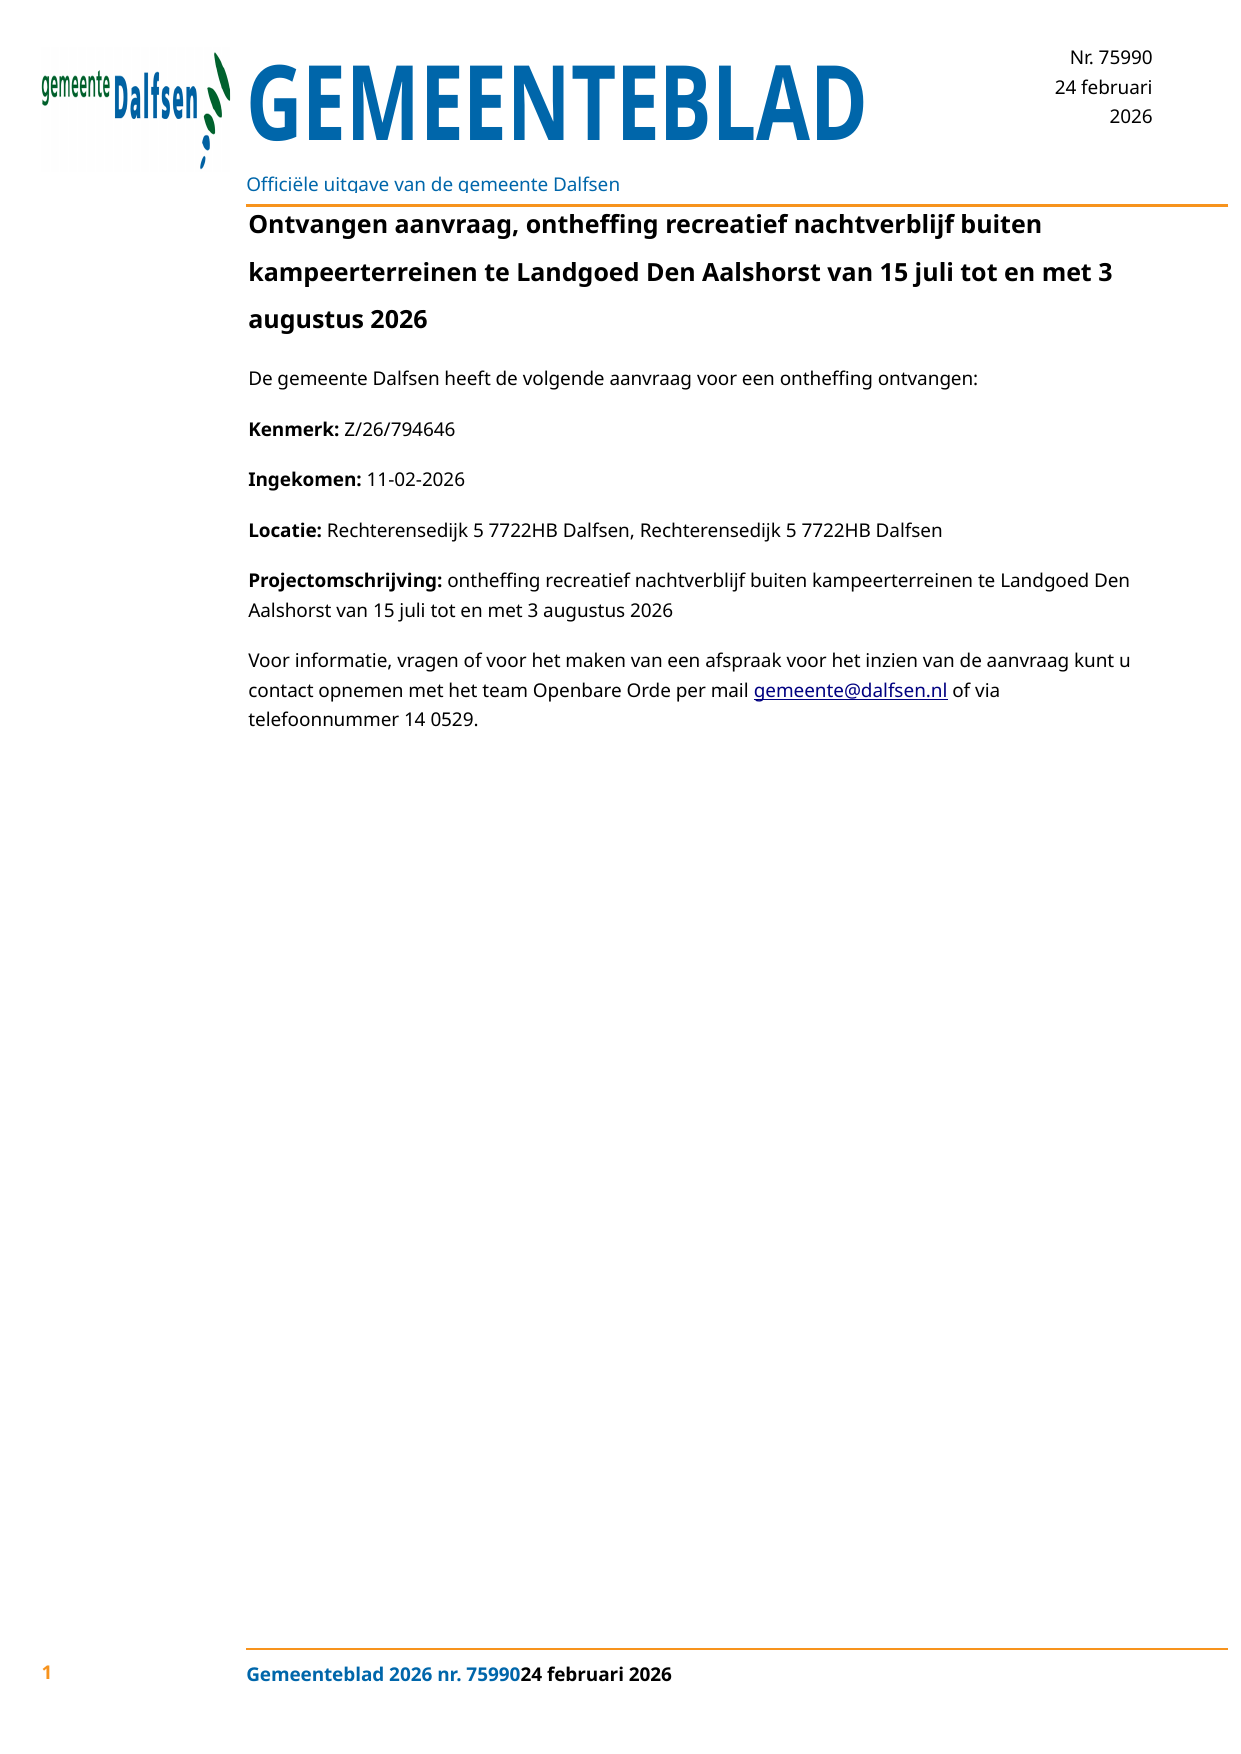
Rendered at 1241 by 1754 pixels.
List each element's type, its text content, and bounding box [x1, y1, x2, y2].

text De gemeente Dalfsen heeft de volgende aanvraag voor een ontheffing ontvangen: [248, 366, 1152, 391]
text Ontvangen aanvraag, ontheffing recreatief nachtverblijf buiten kampeerterreinen te Landgoed Den Aalshorst van 15 juli tot en met 3 augustus 2026 [248, 207, 1152, 336]
text Locatie: Rechterensedijk 5 7722HB Dalfsen, Rechterensedijk 5 7722HB Dalfsen [248, 517, 1152, 542]
text Voor informatie, vragen of voor het maken van een afspraak voor het inzien van de aanvraag kunt u contact opnemen met het team Openbare Orde per mail gemeente@dalfsen.nl of via telefoonnummer 14 0529. [248, 647, 1152, 732]
picture [41, 47, 231, 172]
text Ingekomen: 11-02-2026 [248, 466, 1152, 492]
text Projectomschrijving: ontheffing recreatief nachtverblijf buiten kampeerterreinen te Landgoed Den Aalshorst van 15 juli tot en met 3 augustus 2026 [248, 567, 1152, 622]
text Kenmerk: Z/26/794646 [248, 416, 1152, 442]
